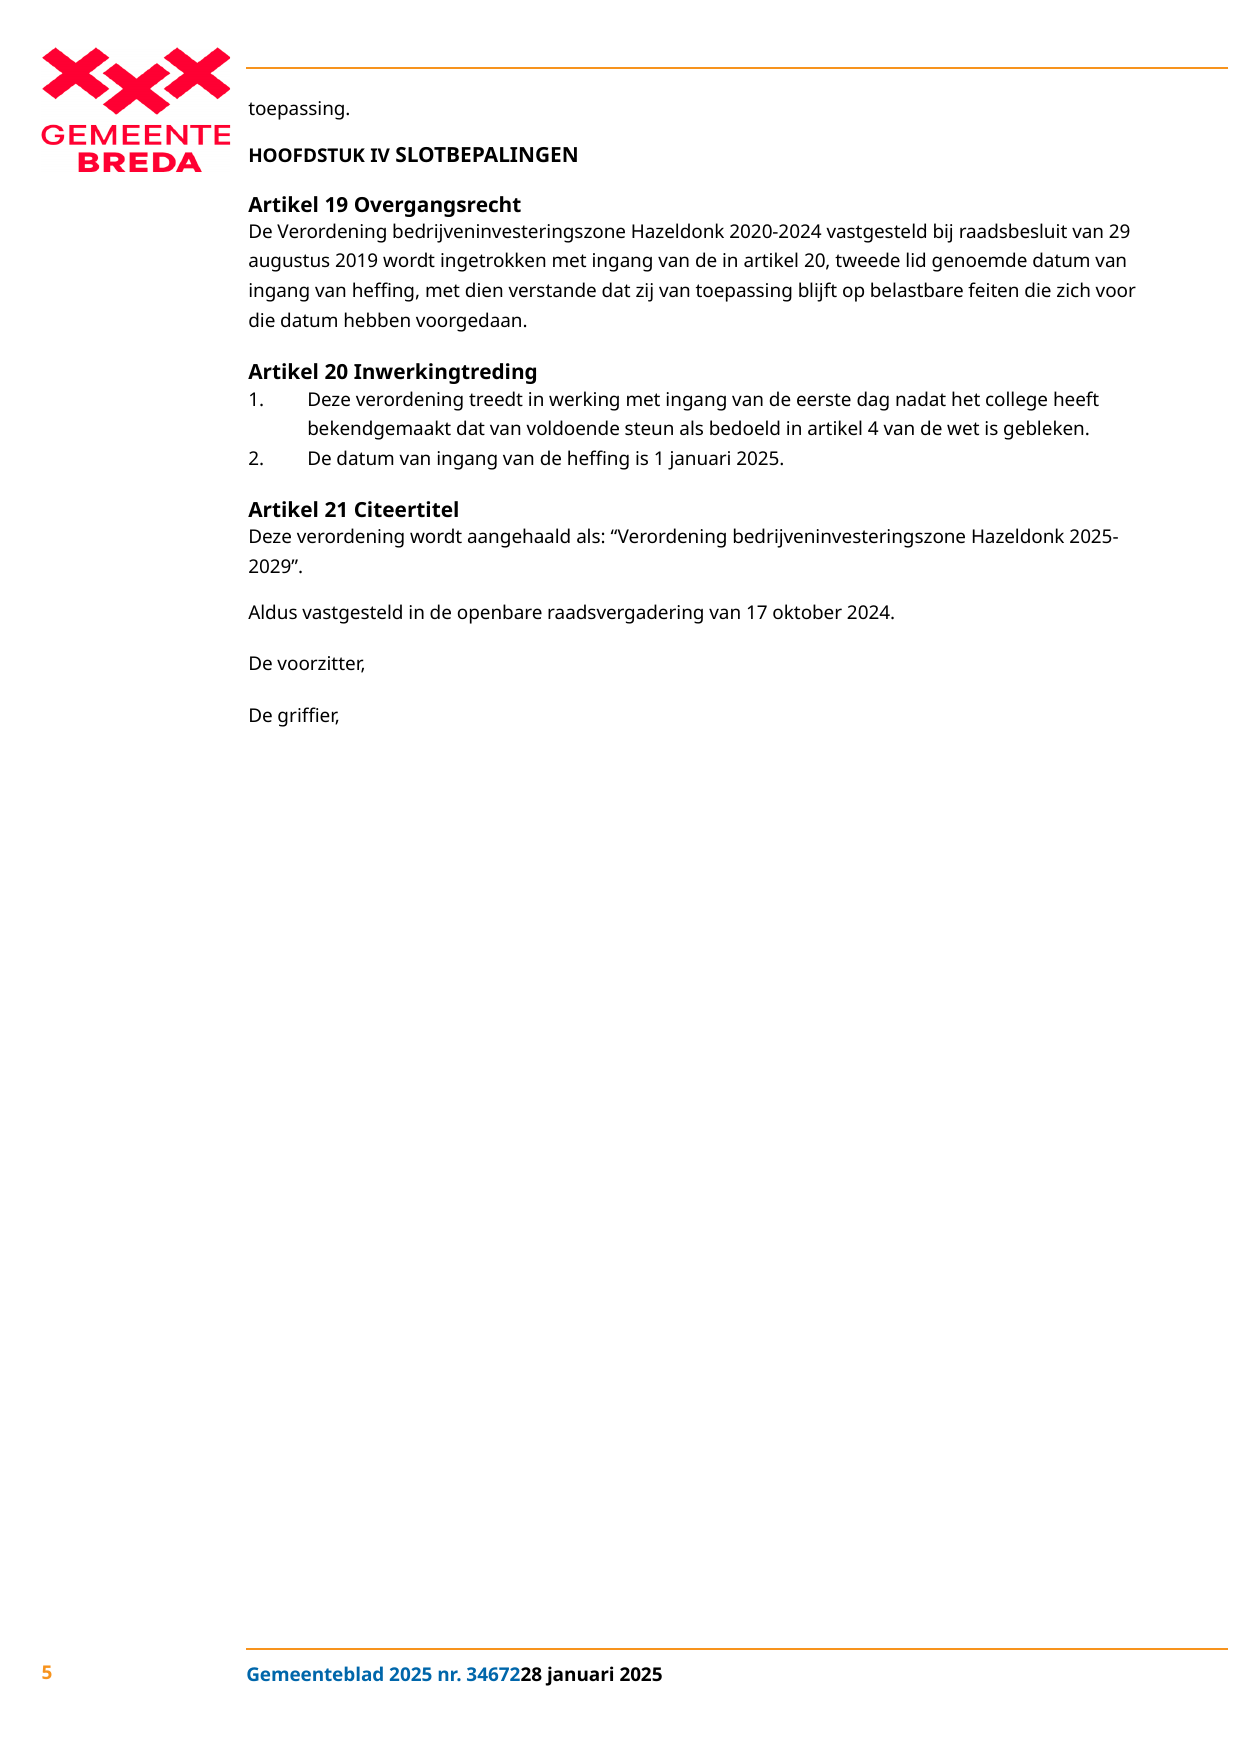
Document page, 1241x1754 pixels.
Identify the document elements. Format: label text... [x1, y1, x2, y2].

text HOOFDSTUK IV SLOTBEPALINGEN [248, 140, 1152, 169]
list Deze verordening treedt in werking met ingang van de eerste dag nadat het college heeft bekendgemaakt dat van voldoende steun als bedoeld in artikel 4 van de wet is gebleken. [248, 386, 1152, 441]
text Artikel 19 Overgangsrecht [248, 190, 1152, 218]
list De datum van ingang van de heffing is 1 januari 2025. [248, 445, 1152, 471]
text Deze verordening wordt aangehaald als: “Verordening bedrijveninvesteringszone Hazeldonk 2025-2029”. [248, 524, 1152, 579]
text De griffier, [248, 702, 1152, 728]
text De Verordening bedrijveninvesteringszone Hazeldonk 2020-2024 vastgesteld bij raadsbesluit van 29 augustus 2019 wordt ingetrokken met ingang van de in artikel 20, tweede lid genoemde datum van ingang van heffing, met dien verstande dat zij van toepassing blijft op belastbare feiten die zich voor die datum hebben voorgedaan. [248, 218, 1152, 333]
picture [41, 47, 231, 172]
text toepassing. [248, 95, 1152, 121]
text De voorzitter, [248, 650, 1152, 676]
text Aldus vastgesteld in de openbare raadsvergadering van 17 oktober 2024. [248, 599, 1152, 625]
text Artikel 20 Inwerkingtreding [248, 357, 1152, 386]
text Artikel 21 Citeertitel [248, 495, 1152, 524]
